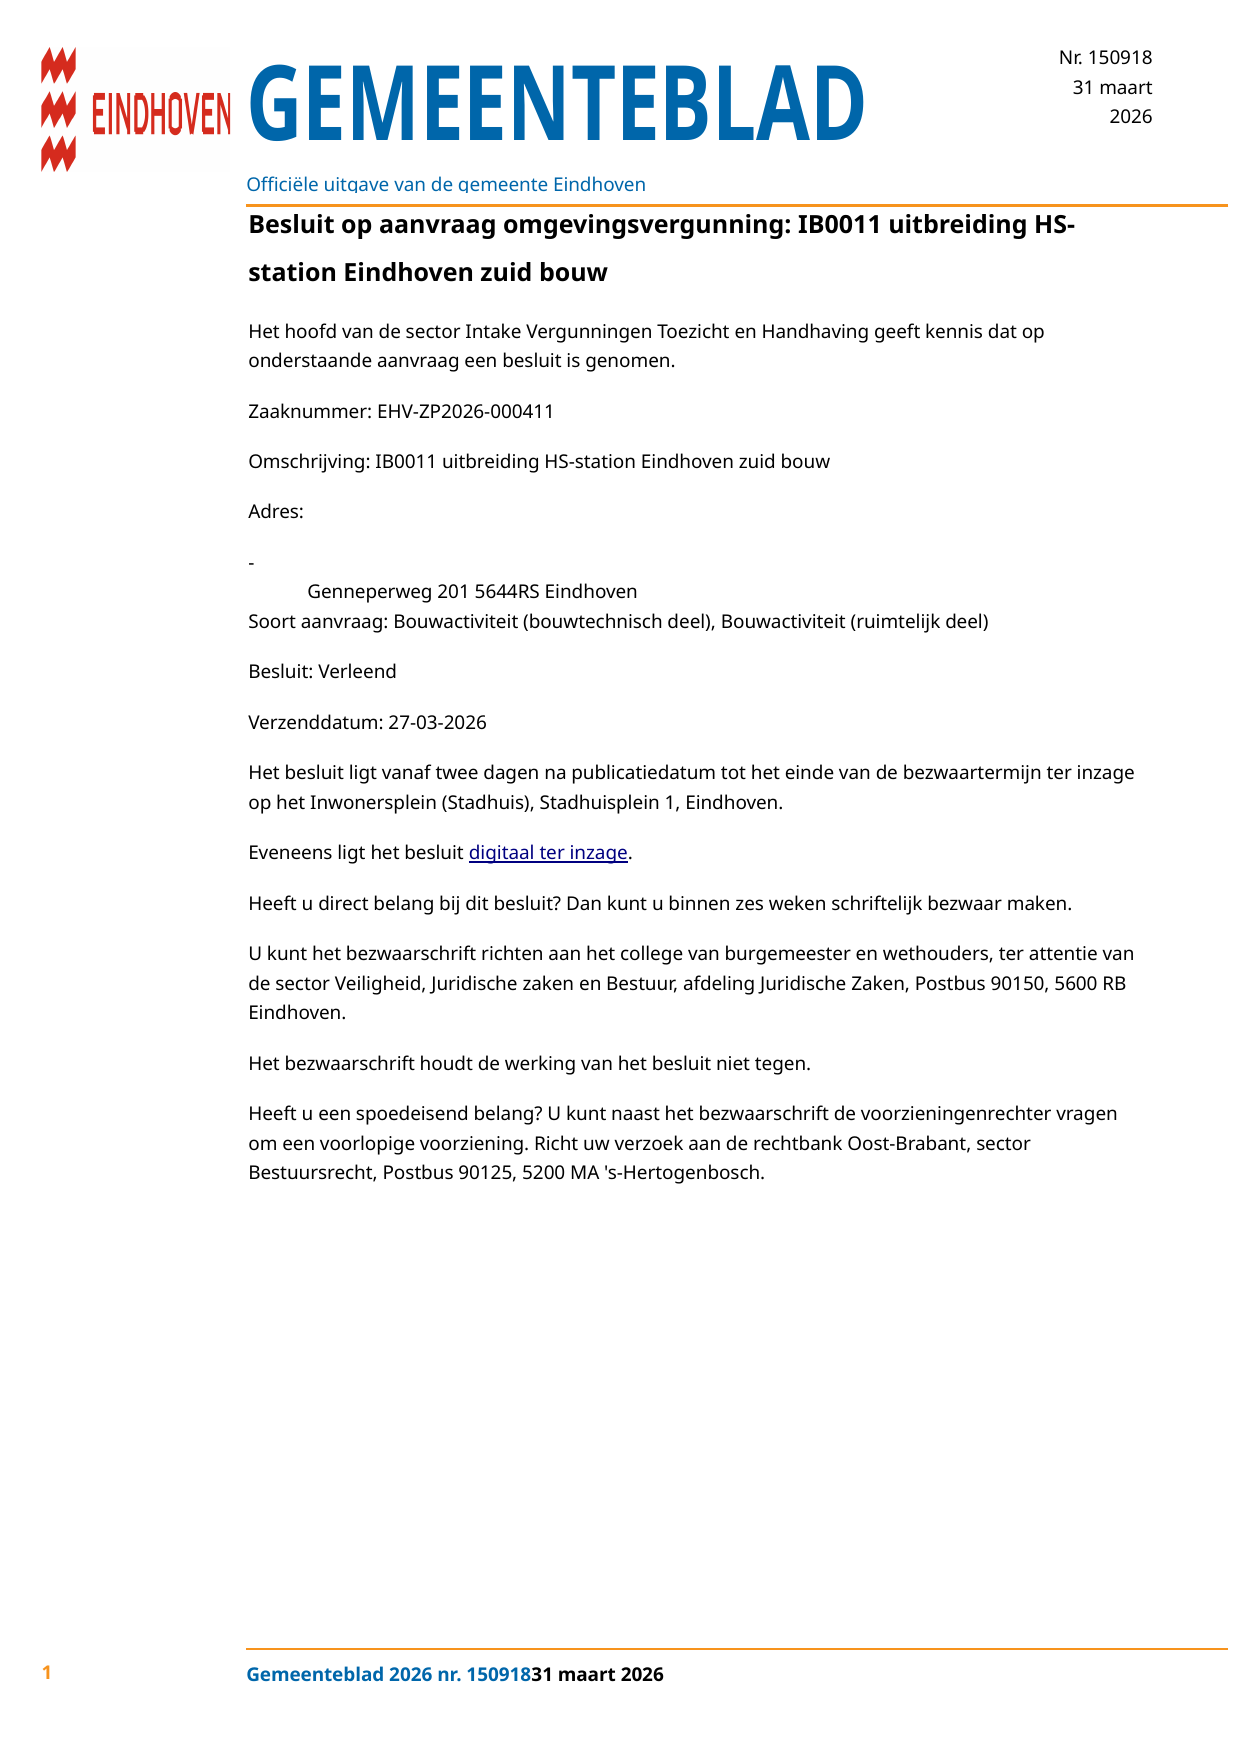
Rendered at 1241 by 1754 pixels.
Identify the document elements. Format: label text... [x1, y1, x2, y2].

text Soort aanvraag: Bouwactiviteit (bouwtechnisch deel), Bouwactiviteit (ruimtelijk deel) [248, 608, 1152, 634]
text Adres: [248, 499, 1152, 524]
text Heeft u direct belang bij dit besluit? Dan kunt u binnen zes weken schriftelijk bezwaar maken. [248, 890, 1152, 916]
text Heeft u een spoedeisend belang? U kunt naast het bezwaarschrift de voorzieningenrechter vragen om een voorlopige voorziening. Richt uw verzoek aan de rechtbank Oost-Brabant, sector Bestuursrecht, Postbus 90125, 5200 MA 's-Hertogenbosch. [248, 1100, 1152, 1185]
picture [41, 47, 231, 172]
text Besluit op aanvraag omgevingsvergunning: IB0011 uitbreiding HS-station Eindhoven zuid bouw [248, 207, 1152, 288]
text Omschrijving: IB0011 uitbreiding HS-station Eindhoven zuid bouw [248, 448, 1152, 474]
text Het bezwaarschrift houdt de werking van het besluit niet tegen. [248, 1050, 1152, 1076]
text Het hoofd van de sector Intake Vergunningen Toezicht en Handhaving geeft kennis dat op onderstaande aanvraag een besluit is genomen. [248, 318, 1152, 373]
text Zaaknummer: EHV-ZP2026-000411 [248, 398, 1152, 424]
text Besluit: Verleend [248, 659, 1152, 684]
list Genneperweg 201 5644RS Eindhoven [248, 579, 1152, 604]
text Het besluit ligt vanaf twee dagen na publicatiedatum tot het einde van de bezwaartermijn ter inzage op het Inwonersplein (Stadhuis), Stadhuisplein 1, Eindhoven. [248, 759, 1152, 815]
text Verzenddatum: 27-03-2026 [248, 709, 1152, 735]
text Eveneens ligt het besluit digitaal ter inzage. [248, 839, 1152, 865]
text U kunt het bezwaarschrift richten aan het college van burgemeester en wethouders, ter attentie van de sector Veiligheid, Juridische zaken en Bestuur, afdeling Juridische Zaken, Postbus 90150, 5600 RB Eindhoven. [248, 940, 1152, 1025]
